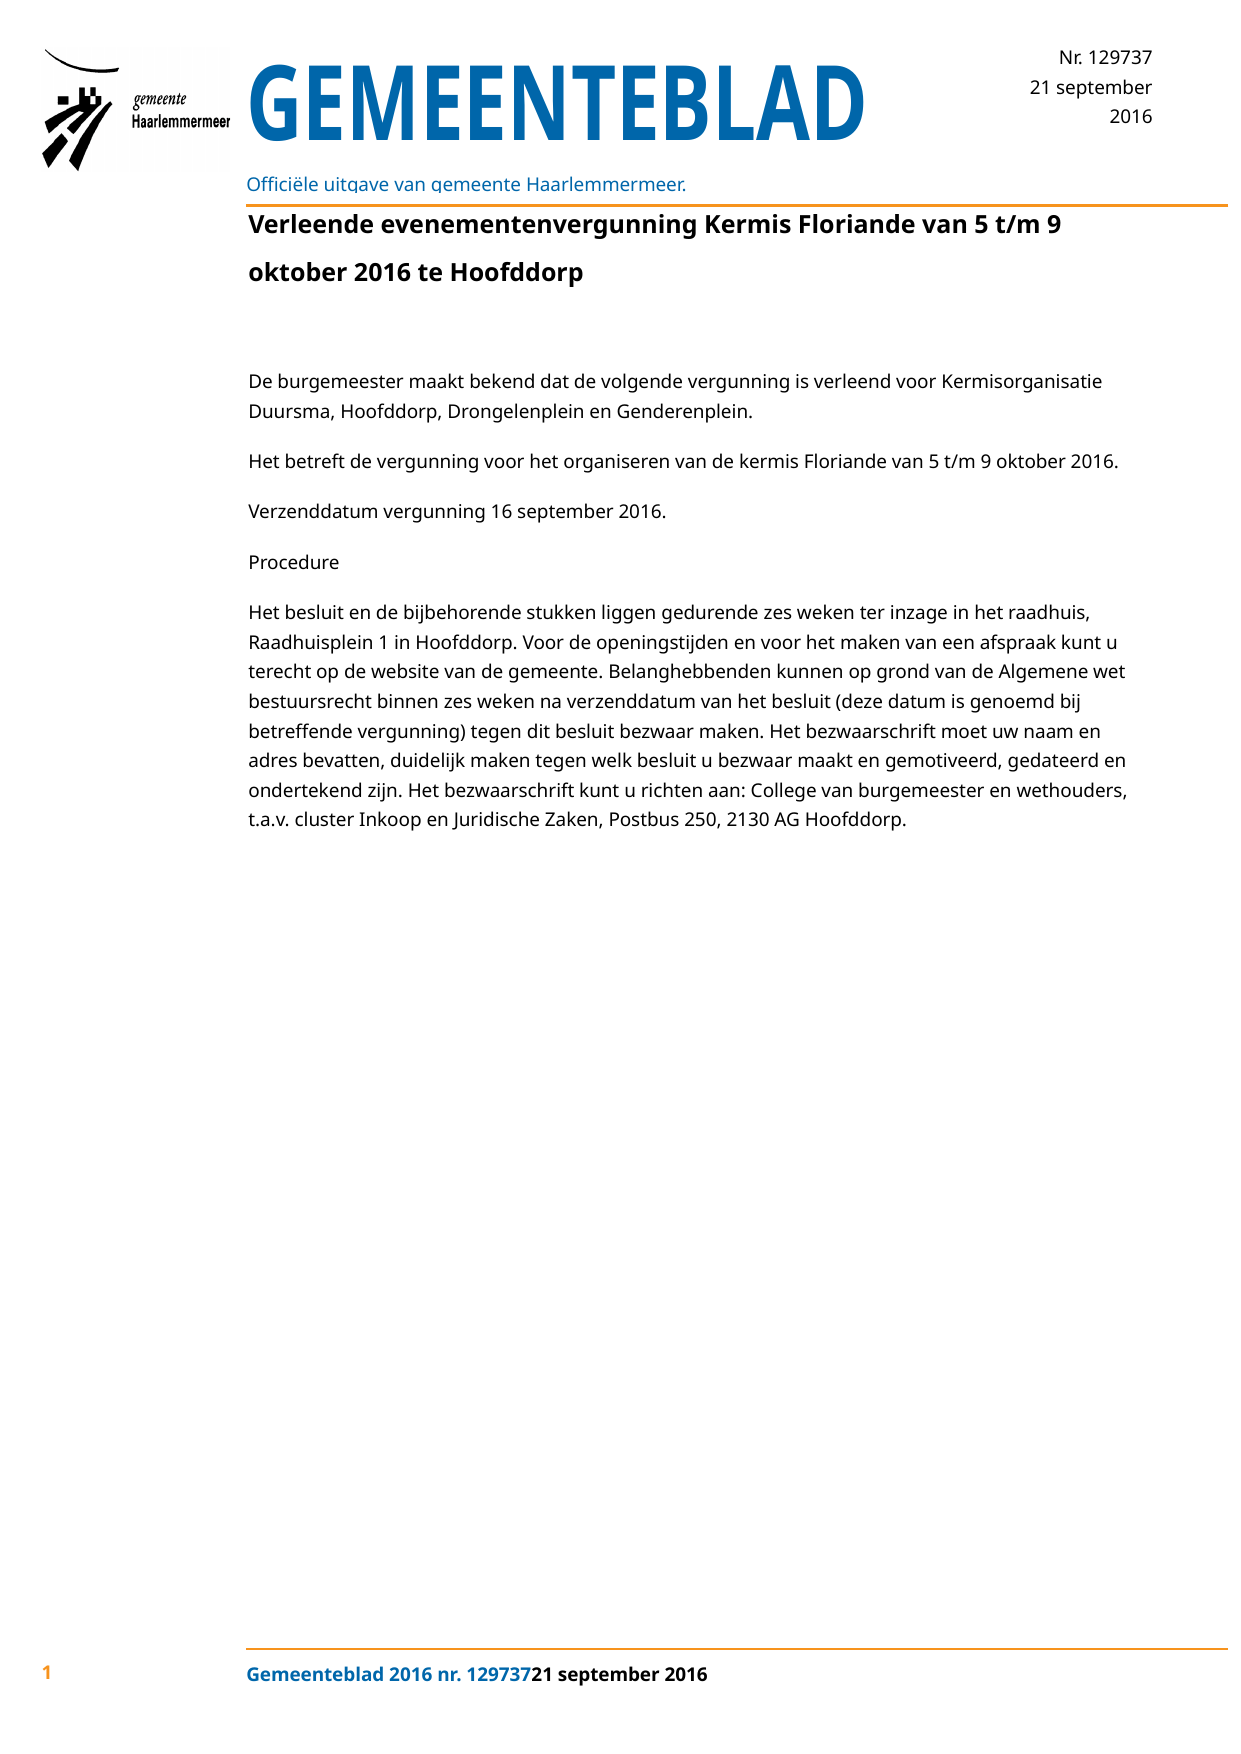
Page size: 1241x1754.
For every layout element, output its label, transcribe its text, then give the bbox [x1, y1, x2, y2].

text Verleende evenementenvergunning Kermis Floriande van 5 t/m 9 oktober 2016 te Hoofddorp [248, 207, 1152, 288]
text Het besluit en de bijbehorende stukken liggen gedurende zes weken ter inzage in het raadhuis, Raadhuisplein 1 in Hoofddorp. Voor de openingstijden en voor het maken van een afspraak kunt u terecht op de website van de gemeente. Belanghebbenden kunnen op grond van de Algemene wet bestuursrecht binnen zes weken na verzenddatum van het besluit (deze datum is genoemd bij betreffende vergunning) tegen dit besluit bezwaar maken. Het bezwaarschrift moet uw naam en adres bevatten, duidelijk maken tegen welk besluit u bezwaar maakt en gemotiveerd, gedateerd en ondertekend zijn. Het bezwaarschrift kunt u richten aan: College van burgemeester en wethouders, t.a.v. cluster Inkoop en Juridische Zaken, Postbus 250, 2130 AG Hoofddorp. [248, 599, 1152, 832]
text De burgemeester maakt bekend dat de volgende vergunning is verleend voor Kermisorganisatie Duursma, Hoofddorp, Drongelenplein en Genderenplein. [248, 368, 1152, 424]
text Het betreft de vergunning voor het organiseren van de kermis Floriande van 5 t/m 9 oktober 2016. [248, 448, 1152, 474]
text Verzenddatum vergunning 16 september 2016. [248, 499, 1152, 524]
picture [41, 47, 231, 172]
text Procedure [248, 549, 1152, 575]
